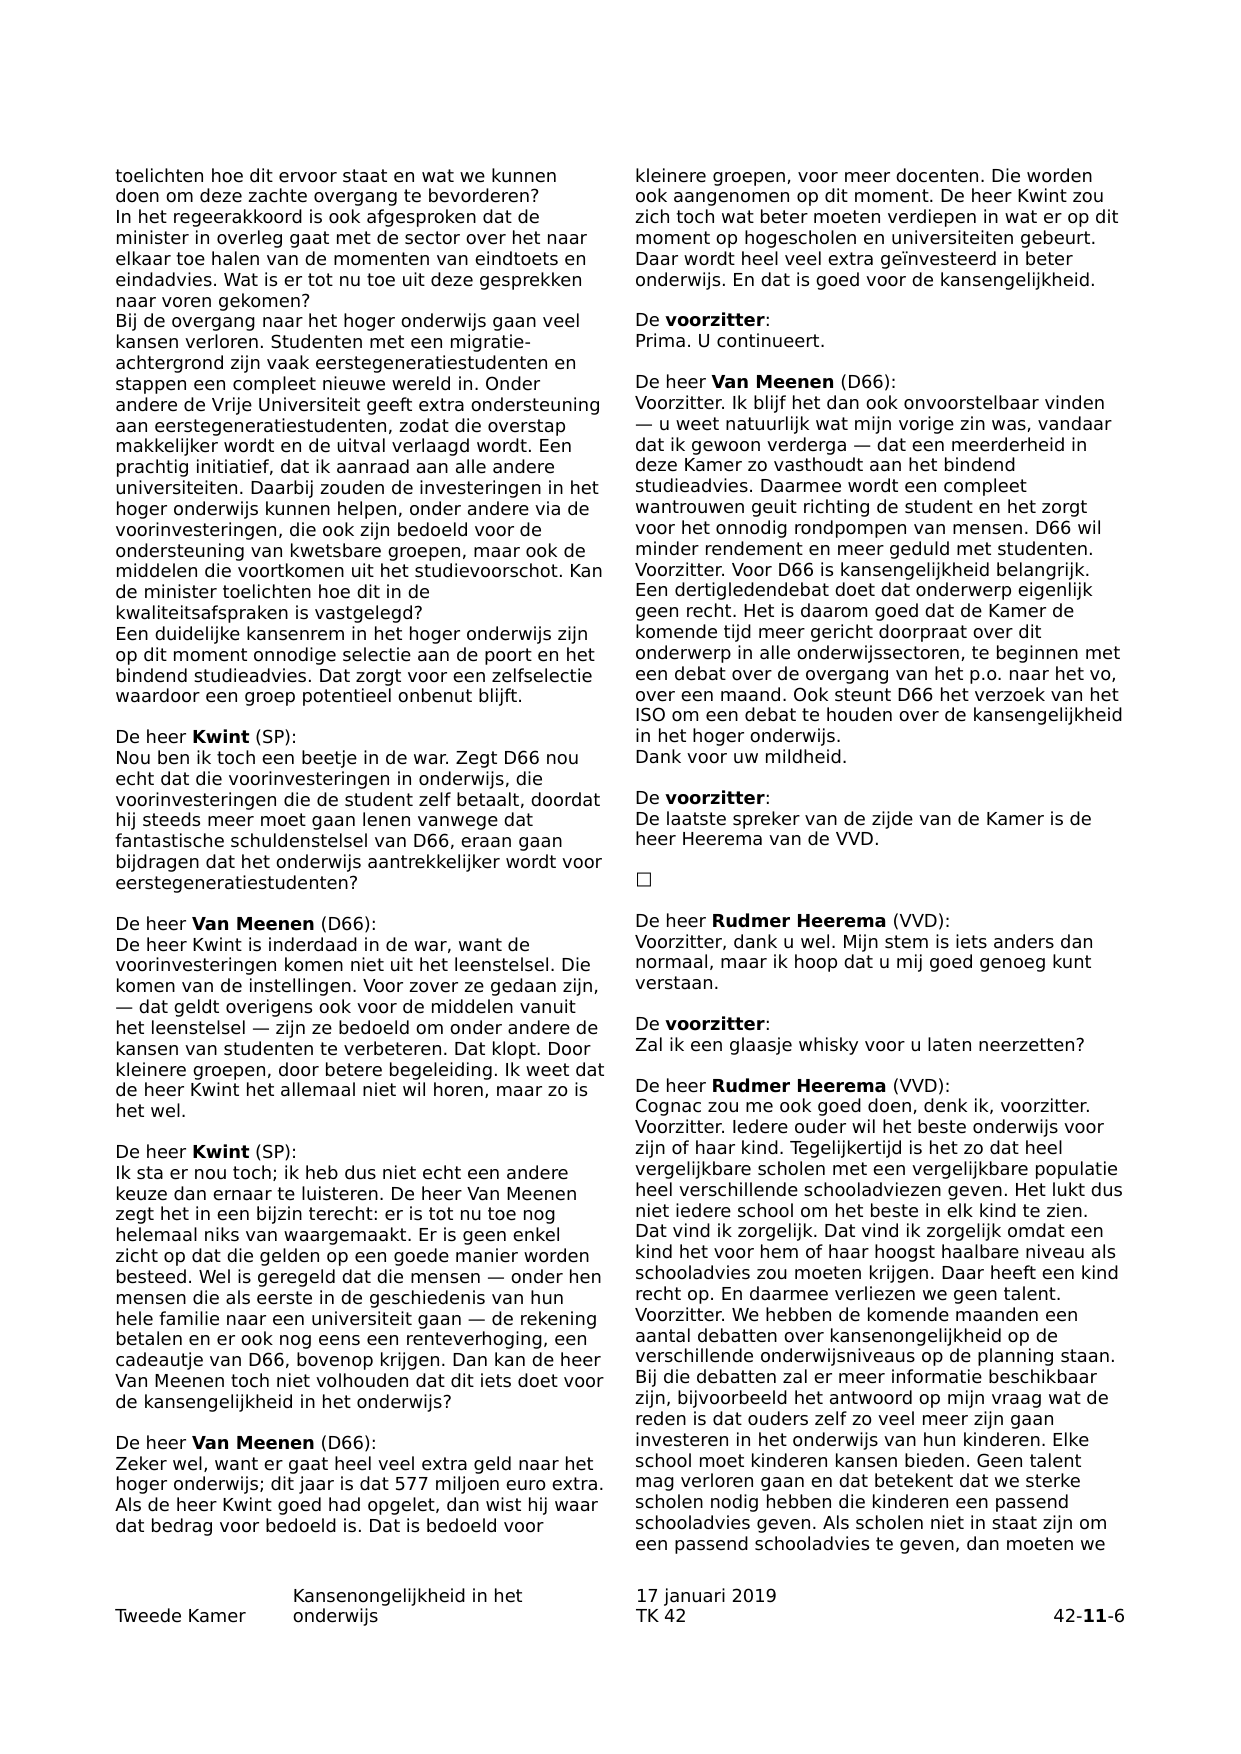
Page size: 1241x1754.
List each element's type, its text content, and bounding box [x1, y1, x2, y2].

text Een duidelijke kansenrem in het hoger onderwijs zijn op dit moment onnodige selectie aan de poort en het bindend studieadvies. Dat zorgt voor een zelfselectie waardoor een groep potentieel onbenut blijft. [115, 624, 605, 707]
text De heer Van Meenen (D66): [635, 372, 1125, 393]
text Prima. U continueert. [635, 331, 1125, 352]
text De laatste spreker van de zijde van de Kamer is de heer Heerema van de VVD. [635, 808, 1125, 850]
text De heer Rudmer Heerema (VVD): [635, 1076, 1125, 1096]
text ⬜ [635, 870, 1125, 891]
text Cognac zou me ook goed doen, denk ik, voorzitter. [635, 1096, 1125, 1117]
text Voorzitter, dank u wel. Mijn stem is iets anders dan normaal, maar ik hoop dat u mij goed genoeg kunt verstaan. [635, 931, 1125, 994]
text kleinere groepen, voor meer docenten. Die worden ook aangenomen op dit moment. De heer Kwint zou zich toch wat beter moeten verdiepen in wat er op dit moment op hogescholen en universiteiten gebeurt. Daar wordt heel veel extra geïnvesteerd in beter onderwijs. En dat is goed voor de kansengelijkheid. [635, 165, 1125, 290]
text In het regeerakkoord is ook afgesproken dat de minister in overleg gaat met de sector over het naar elkaar toe halen van de momenten van eindtoets en eindadvies. Wat is er tot nu toe uit deze gesprekken naar voren gekomen? [115, 207, 605, 311]
text toelichten hoe dit ervoor staat en wat we kunnen doen om deze zachte overgang te bevorderen? [115, 165, 605, 207]
text Dank voor uw mildheid. [635, 747, 1125, 768]
text De heer Kwint (SP): [115, 727, 605, 748]
text Voorzitter. Voor D66 is kansengelijkheid belangrijk. Een dertigledendebat doet dat onderwerp eigenlijk geen recht. Het is daarom goed dat de Kamer de komende tijd meer gericht doorpraat over dit onderwerp in alle onderwijssectoren, te beginnen met een debat over de overgang van het p.o. naar het vo, over een maand. Ook steunt D66 het verzoek van het ISO om een debat te houden over de kansengelijkheid in het hoger onderwijs. [635, 559, 1125, 747]
text Zal ik een glaasje whisky voor u laten neerzetten? [635, 1035, 1125, 1056]
text Zeker wel, want er gaat heel veel extra geld naar het hoger onderwijs; dit jaar is dat 577 miljoen euro extra. Als de heer Kwint goed had opgelet, dan wist hij waar dat bedrag voor bedoeld is. Dat is bedoeld voor [115, 1453, 605, 1537]
text De voorzitter: [635, 788, 1125, 808]
text Ik sta er nou toch; ik heb dus niet echt een andere keuze dan ernaar te luisteren. De heer Van Meenen zegt het in een bijzin terecht: er is tot nu toe nog helemaal niks van waargemaakt. Er is geen enkel zicht op dat die gelden op een goede manier worden besteed. Wel is geregeld dat die mensen — onder hen mensen die als eerste in de geschiedenis van hun hele familie naar een universiteit gaan — de rekening betalen en er ook nog eens een renteverhoging, een cadeautje van D66, bovenop krijgen. Dan kan de heer Van Meenen toch niet volhouden dat dit iets doet voor de kansengelijkheid in het onderwijs? [115, 1162, 605, 1412]
text Voorzitter. Ik blijf het dan ook onvoorstelbaar vinden — u weet natuurlijk wat mijn vorige zin was, vandaar dat ik gewoon verderga — dat een meerderheid in deze Kamer zo vasthoudt aan het bindend studieadvies. Daarmee wordt een compleet wantrouwen geuit richting de student en het zorgt voor het onnodig rondpompen van mensen. D66 wil minder rendement en meer geduld met studenten. [635, 393, 1125, 559]
text De heer Van Meenen (D66): [115, 1432, 605, 1453]
text De heer Van Meenen (D66): [115, 913, 605, 934]
text De heer Kwint (SP): [115, 1142, 605, 1162]
text Nou ben ik toch een beetje in de war. Zegt D66 nou echt dat die voorinvesteringen in onderwijs, die voorinvesteringen die de student zelf betaalt, doordat hij steeds meer moet gaan lenen vanwege dat fantastische schuldenstelsel van D66, eraan gaan bijdragen dat het onderwijs aantrekkelijker wordt voor eerstegeneratiestudenten? [115, 748, 605, 893]
text De heer Kwint is inderdaad in de war, want de voorinvesteringen komen niet uit het leenstelsel. Die komen van de instellingen. Voor zover ze gedaan zijn, — dat geldt overigens ook voor de middelen vanuit het leenstelsel — zijn ze bedoeld om onder andere de kansen van studenten te verbeteren. Dat klopt. Door kleinere groepen, door betere begeleiding. Ik weet dat de heer Kwint het allemaal niet wil horen, maar zo is het wel. [115, 934, 605, 1122]
text De voorzitter: [635, 1014, 1125, 1035]
text De heer Rudmer Heerema (VVD): [635, 911, 1125, 931]
text Voorzitter. We hebben de komende maanden een aantal debatten over kansenongelijkheid op de verschillende onderwijsniveaus op de planning staan. Bij die debatten zal er meer informatie beschikbaar zijn, bijvoorbeeld het antwoord op mijn vraag wat de reden is dat ouders zelf zo veel meer zijn gaan investeren in het onderwijs van hun kinderen. Elke school moet kinderen kansen bieden. Geen talent mag verloren gaan en dat betekent dat we sterke scholen nodig hebben die kinderen een passend schooladvies geven. Als scholen niet in staat zijn om een passend schooladvies te geven, dan moeten we [635, 1304, 1125, 1554]
text De voorzitter: [635, 310, 1125, 331]
text Voorzitter. Iedere ouder wil het beste onderwijs voor zijn of haar kind. Tegelijkertijd is het zo dat heel vergelijkbare scholen met een vergelijkbare populatie heel verschillende schooladviezen geven. Het lukt dus niet iedere school om het beste in elk kind te zien. Dat vind ik zorgelijk. Dat vind ik zorgelijk omdat een kind het voor hem of haar hoogst haalbare niveau als schooladvies zou moeten krijgen. Daar heeft een kind recht op. En daarmee verliezen we geen talent. [635, 1117, 1125, 1304]
text Bij de overgang naar het hoger onderwijs gaan veel kansen verloren. Studenten met een migratie-achtergrond zijn vaak eerstegeneratiestudenten en stappen een compleet nieuwe wereld in. Onder andere de Vrije Universiteit geeft extra ondersteuning aan eerstegeneratiestudenten, zodat die overstap makkelijker wordt en de uitval verlaagd wordt. Een prachtig initiatief, dat ik aanraad aan alle andere universiteiten. Daarbij zouden de investeringen in het hoger onderwijs kunnen helpen, onder andere via de voorinvesteringen, die ook zijn bedoeld voor de ondersteuning van kwetsbare groepen, maar ook de middelen die voortkomen uit het studievoorschot. Kan de minister toelichten hoe dit in de kwaliteitsafspraken is vastgelegd? [115, 311, 605, 624]
